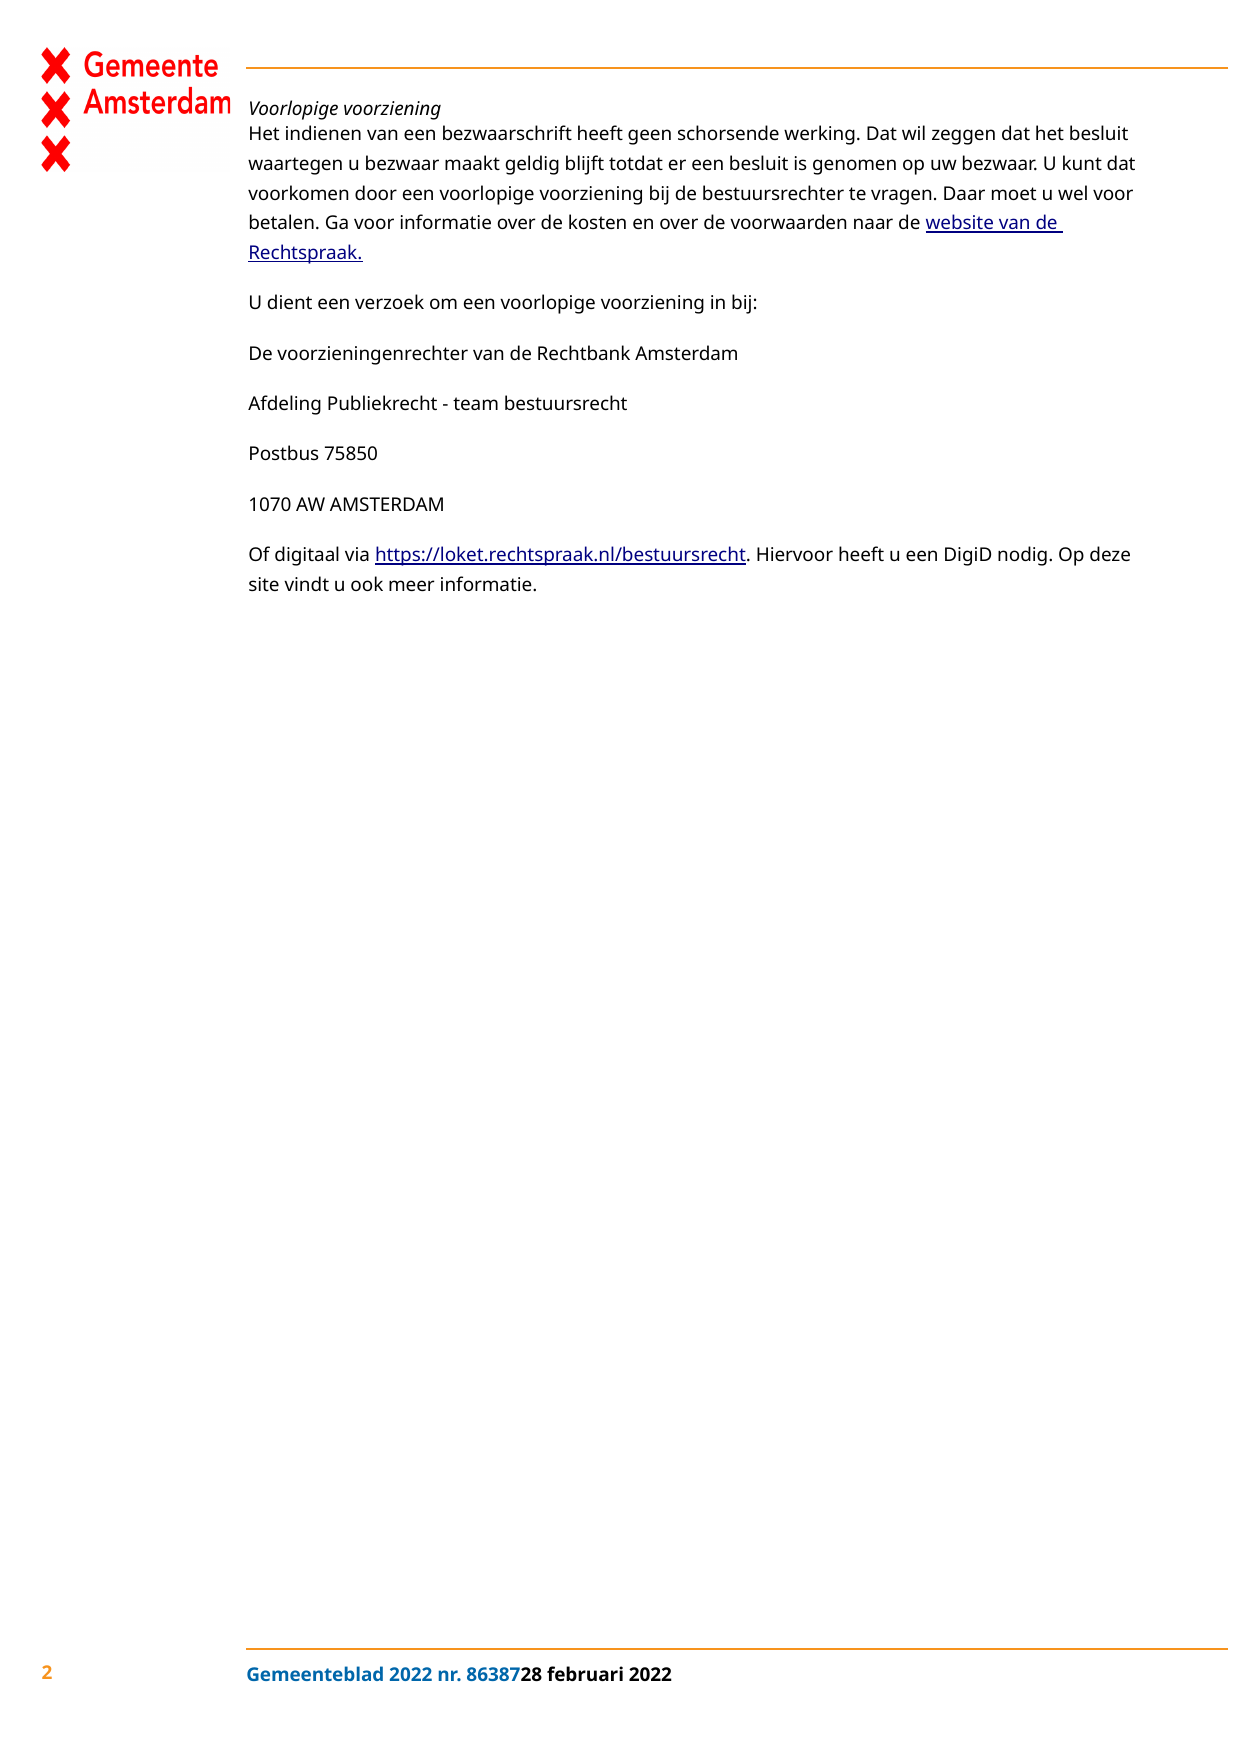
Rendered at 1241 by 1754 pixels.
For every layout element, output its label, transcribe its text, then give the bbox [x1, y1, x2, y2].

text Of digitaal via https://loket.rechtspraak.nl/bestuursrecht. Hiervoor heeft u een DigiD nodig. Op deze site vindt u ook meer informatie. [248, 541, 1152, 597]
picture [41, 47, 231, 172]
text 1070 AW AMSTERDAM [248, 491, 1152, 517]
text De voorzieningenrechter van de Rechtbank Amsterdam [248, 340, 1152, 365]
text U dient een verzoek om een voorlopige voorziening in bij: [248, 289, 1152, 315]
text Het indienen van een bezwaarschrift heeft geen schorsende werking. Dat wil zeggen dat het besluit waartegen u bezwaar maakt geldig blijft totdat er een besluit is genomen op uw bezwaar. U kunt dat voorkomen door een voorlopige voorziening bij de bestuursrechter te vragen. Daar moet u wel voor betalen. Ga voor informatie over de kosten en over de voorwaarden naar de website van de Rechtspraak. [248, 121, 1152, 264]
text Voorlopige voorziening [248, 95, 1152, 121]
text Afdeling Publiekrecht - team bestuursrecht [248, 390, 1152, 416]
text Postbus 75850 [248, 441, 1152, 466]
